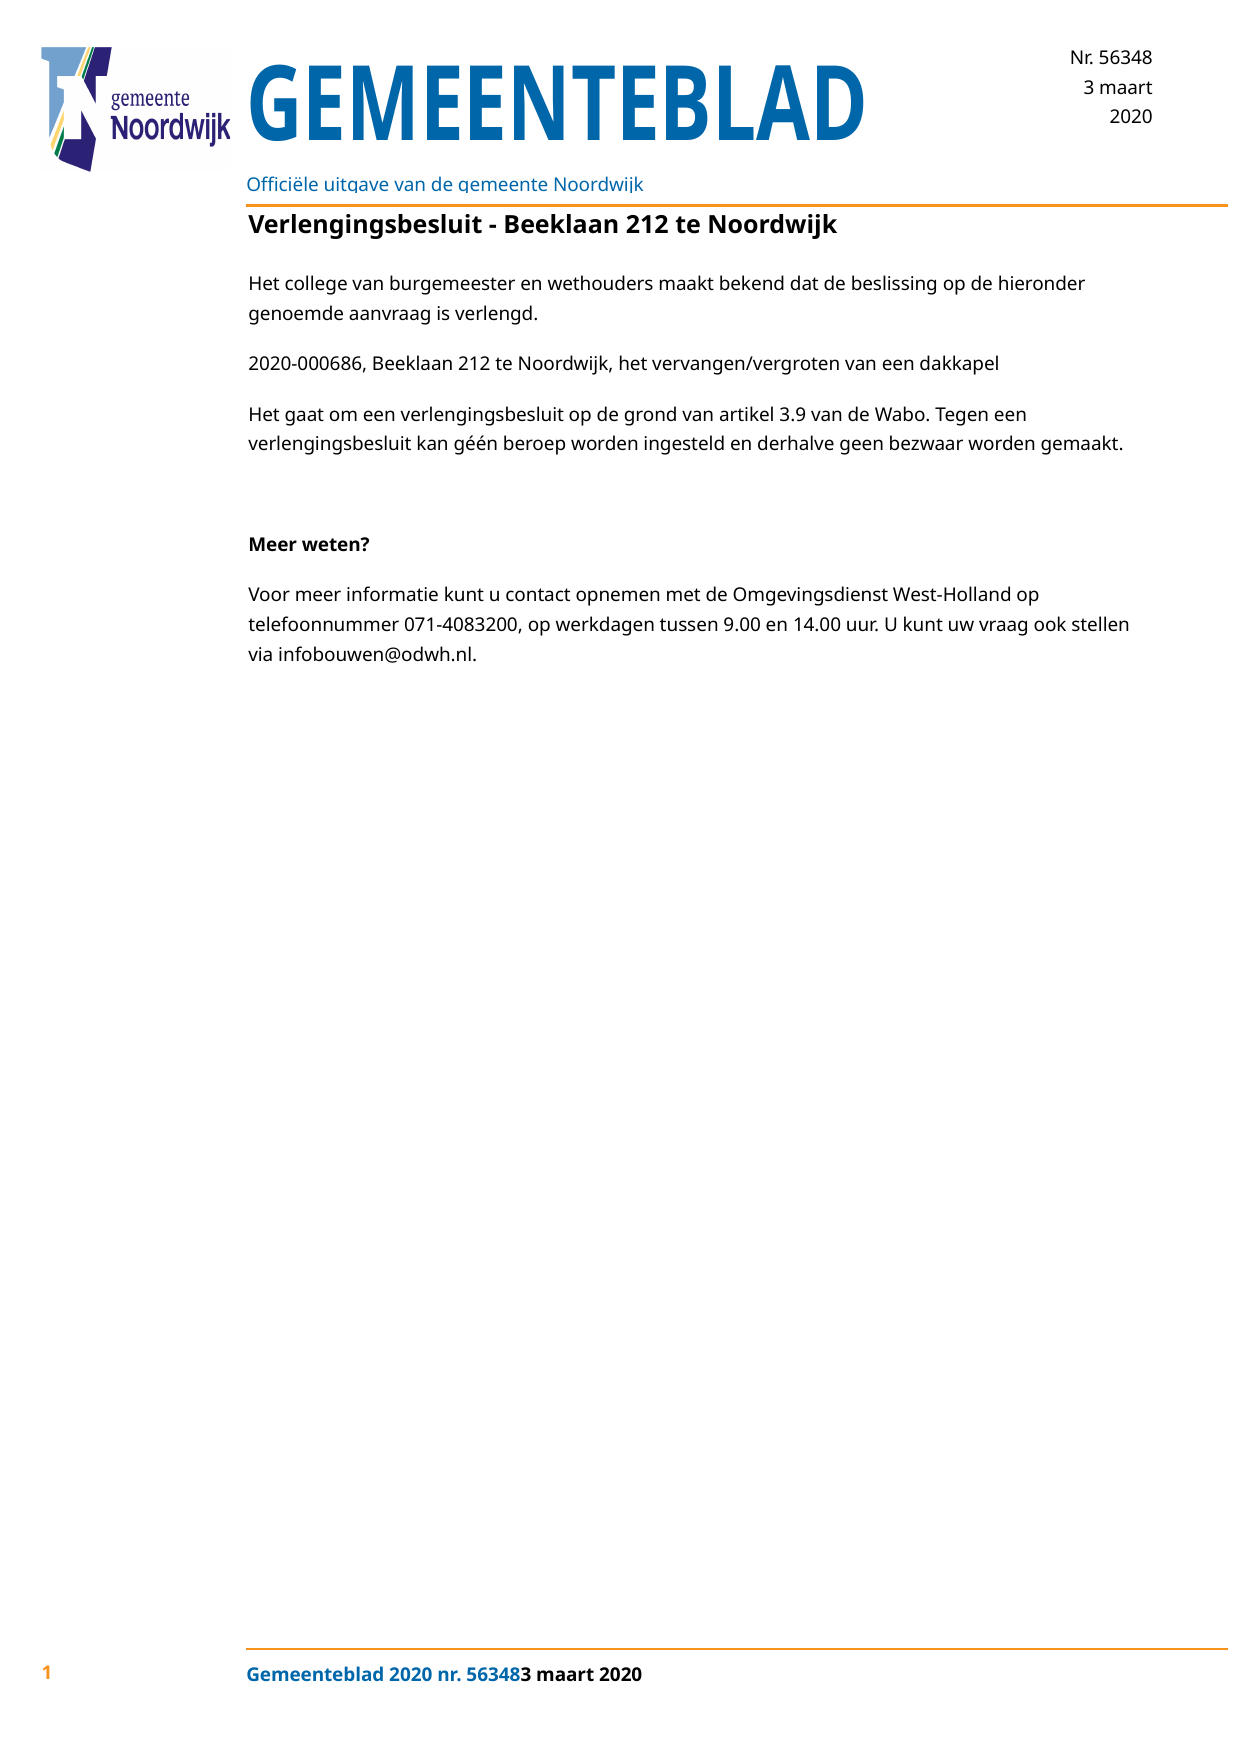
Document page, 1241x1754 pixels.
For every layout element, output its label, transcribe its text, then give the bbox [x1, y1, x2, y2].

picture [41, 47, 231, 172]
text 2020-000686, Beeklaan 212 te Noordwijk, het vervangen/vergroten van een dakkapel [248, 350, 1152, 376]
text Verlengingsbesluit - Beeklaan 212 te Noordwijk [248, 207, 1152, 241]
text Het gaat om een verlengingsbesluit op de grond van artikel 3.9 van de Wabo. Tegen een verlengingsbesluit kan géén beroep worden ingesteld en derhalve geen bezwaar worden gemaakt. [248, 401, 1152, 456]
text Meer weten? [248, 531, 1152, 557]
text Het college van burgemeester en wethouders maakt bekend dat de beslissing op de hieronder genoemde aanvraag is verlengd. [248, 270, 1152, 326]
text Voor meer informatie kunt u contact opnemen met de Omgevingsdienst West-Holland op telefoonnummer 071-4083200, op werkdagen tussen 9.00 en 14.00 uur. U kunt uw vraag ook stellen via infobouwen@odwh.nl. [248, 582, 1152, 666]
